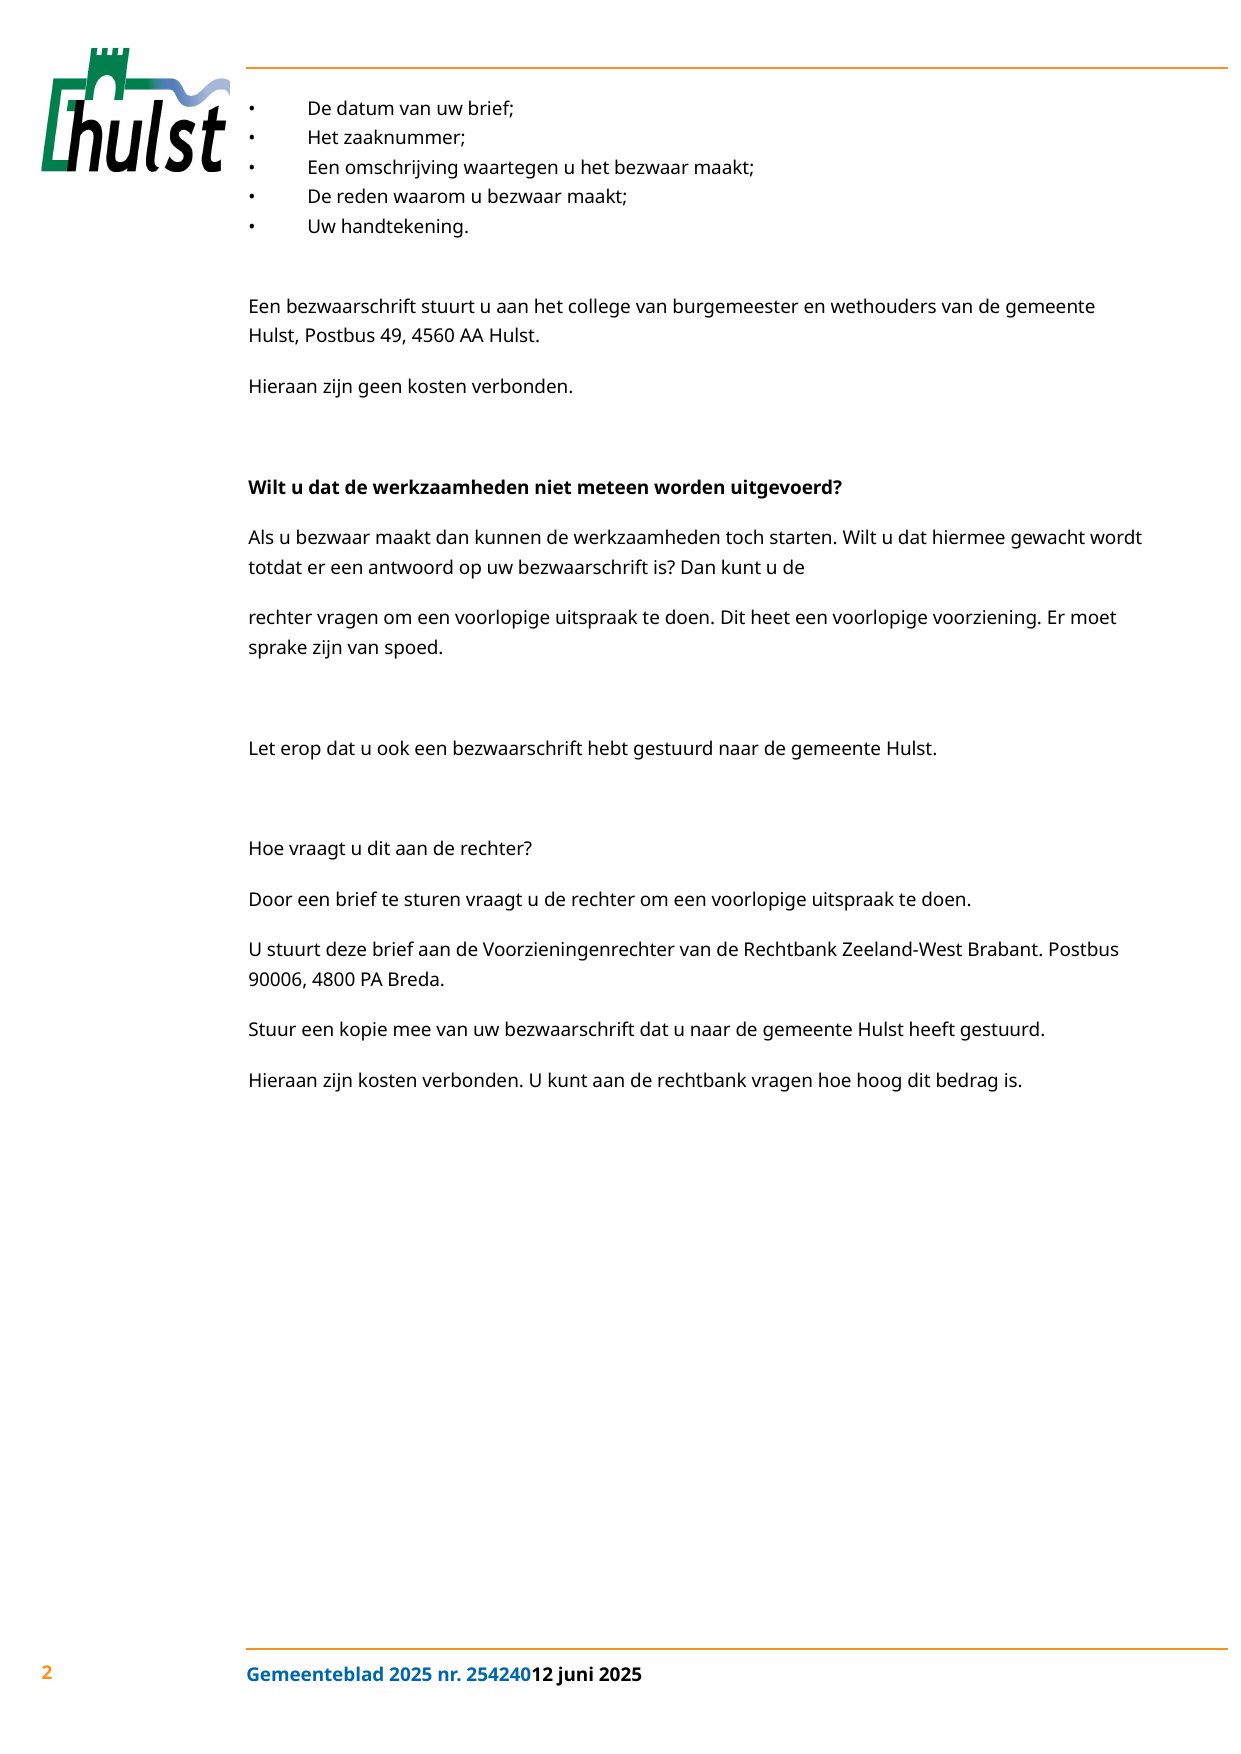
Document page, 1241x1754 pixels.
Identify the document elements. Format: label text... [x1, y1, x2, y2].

text Een bezwaarschrift stuurt u aan het college van burgemeester en wethouders van de gemeente Hulst, Postbus 49, 4560 AA Hulst. [248, 293, 1152, 348]
text rechter vragen om een voorlopige uitspraak te doen. Dit heet een voorlopige voorziening. Er moet sprake zijn van spoed. [248, 604, 1152, 660]
text Hieraan zijn geen kosten verbonden. [248, 373, 1152, 399]
text Let erop dat u ook een bezwaarschrift hebt gestuurd naar de gemeente Hulst. [248, 735, 1152, 761]
text U stuurt deze brief aan de Voorzieningenrechter van de Rechtbank Zeeland-West Brabant. Postbus 90006, 4800 PA Breda. [248, 936, 1152, 992]
list Het zaaknummer; [248, 124, 1152, 150]
list De reden waarom u bezwaar maakt; [248, 183, 1152, 209]
text Als u bezwaar maakt dan kunnen de werkzaamheden toch starten. Wilt u dat hiermee gewacht wordt totdat er een antwoord op uw bezwaarschrift is? Dan kunt u de [248, 524, 1152, 580]
text Wilt u dat de werkzaamheden niet meteen worden uitgevoerd? [248, 474, 1152, 500]
text Door een brief te sturen vraagt u de rechter om een voorlopige uitspraak te doen. [248, 886, 1152, 912]
picture [41, 47, 231, 172]
text Stuur een kopie mee van uw bezwaarschrift dat u naar de gemeente Hulst heeft gestuurd. [248, 1016, 1152, 1042]
text Hieraan zijn kosten verbonden. U kunt aan de rechtbank vragen hoe hoog dit bedrag is. [248, 1067, 1152, 1093]
text Hoe vraagt u dit aan de rechter? [248, 836, 1152, 861]
list De datum van uw brief; [248, 95, 1152, 121]
list Een omschrijving waartegen u het bezwaar maakt; [248, 154, 1152, 180]
list Uw handtekening. [248, 213, 1152, 239]
